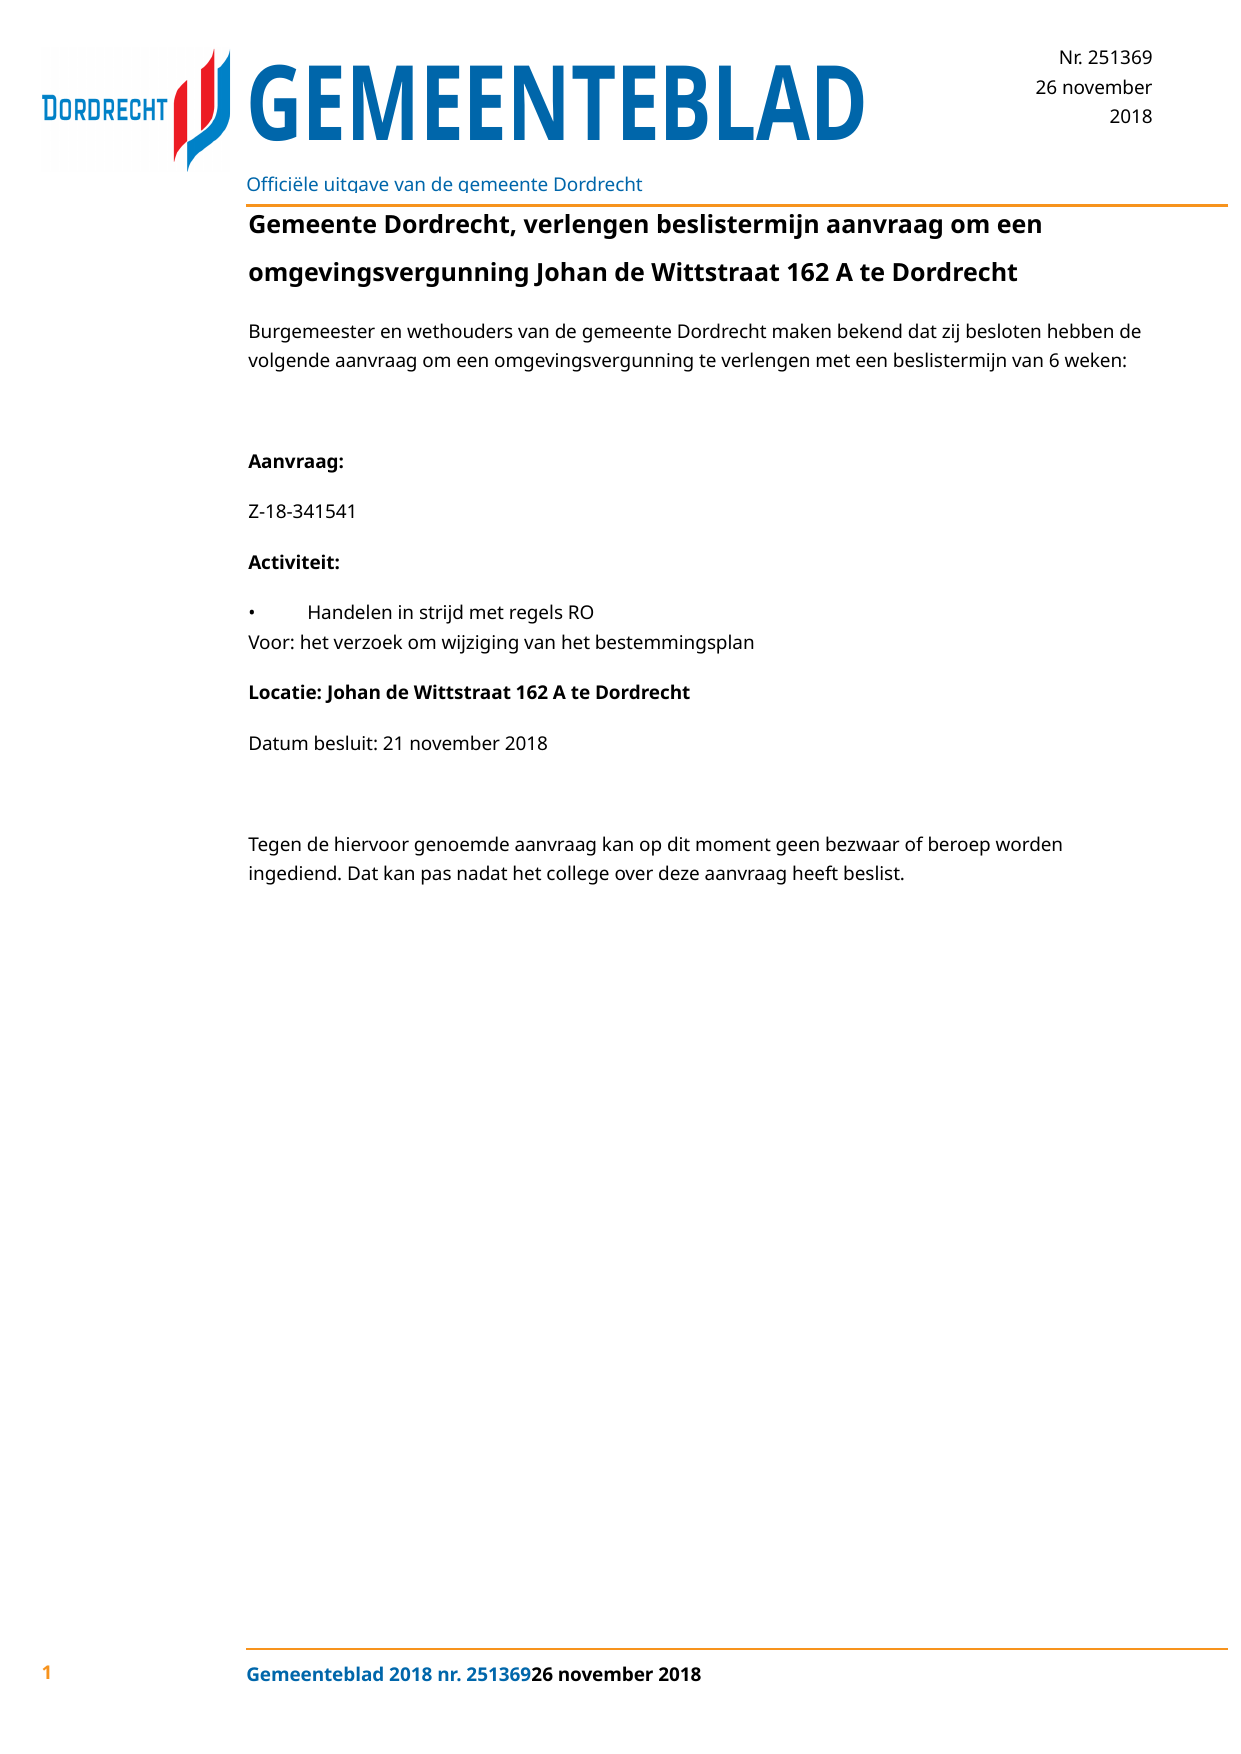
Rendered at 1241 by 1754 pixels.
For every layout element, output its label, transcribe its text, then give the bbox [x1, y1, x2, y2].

picture [41, 47, 231, 172]
text Burgemeester en wethouders van de gemeente Dordrecht maken bekend dat zij besloten hebben de volgende aanvraag om een omgevingsvergunning te verlengen met een beslistermijn van 6 weken: [248, 318, 1152, 373]
text Activiteit: [248, 549, 1152, 575]
text Voor: het verzoek om wijziging van het bestemmingsplan [248, 629, 1152, 655]
text Locatie: Johan de Wittstraat 162 A te Dordrecht [248, 679, 1152, 705]
text Aanvraag: [248, 448, 1152, 474]
text Z-18-341541 [248, 499, 1152, 524]
text Datum besluit: 21 november 2018 [248, 730, 1152, 756]
text Gemeente Dordrecht, verlengen beslistermijn aanvraag om een omgevingsvergunning Johan de Wittstraat 162 A te Dordrecht [248, 207, 1152, 288]
list Handelen in strijd met regels RO [248, 599, 1152, 625]
text Tegen de hiervoor genoemde aanvraag kan op dit moment geen bezwaar of beroep worden ingediend. Dat kan pas nadat het college over deze aanvraag heeft beslist. [248, 831, 1152, 886]
